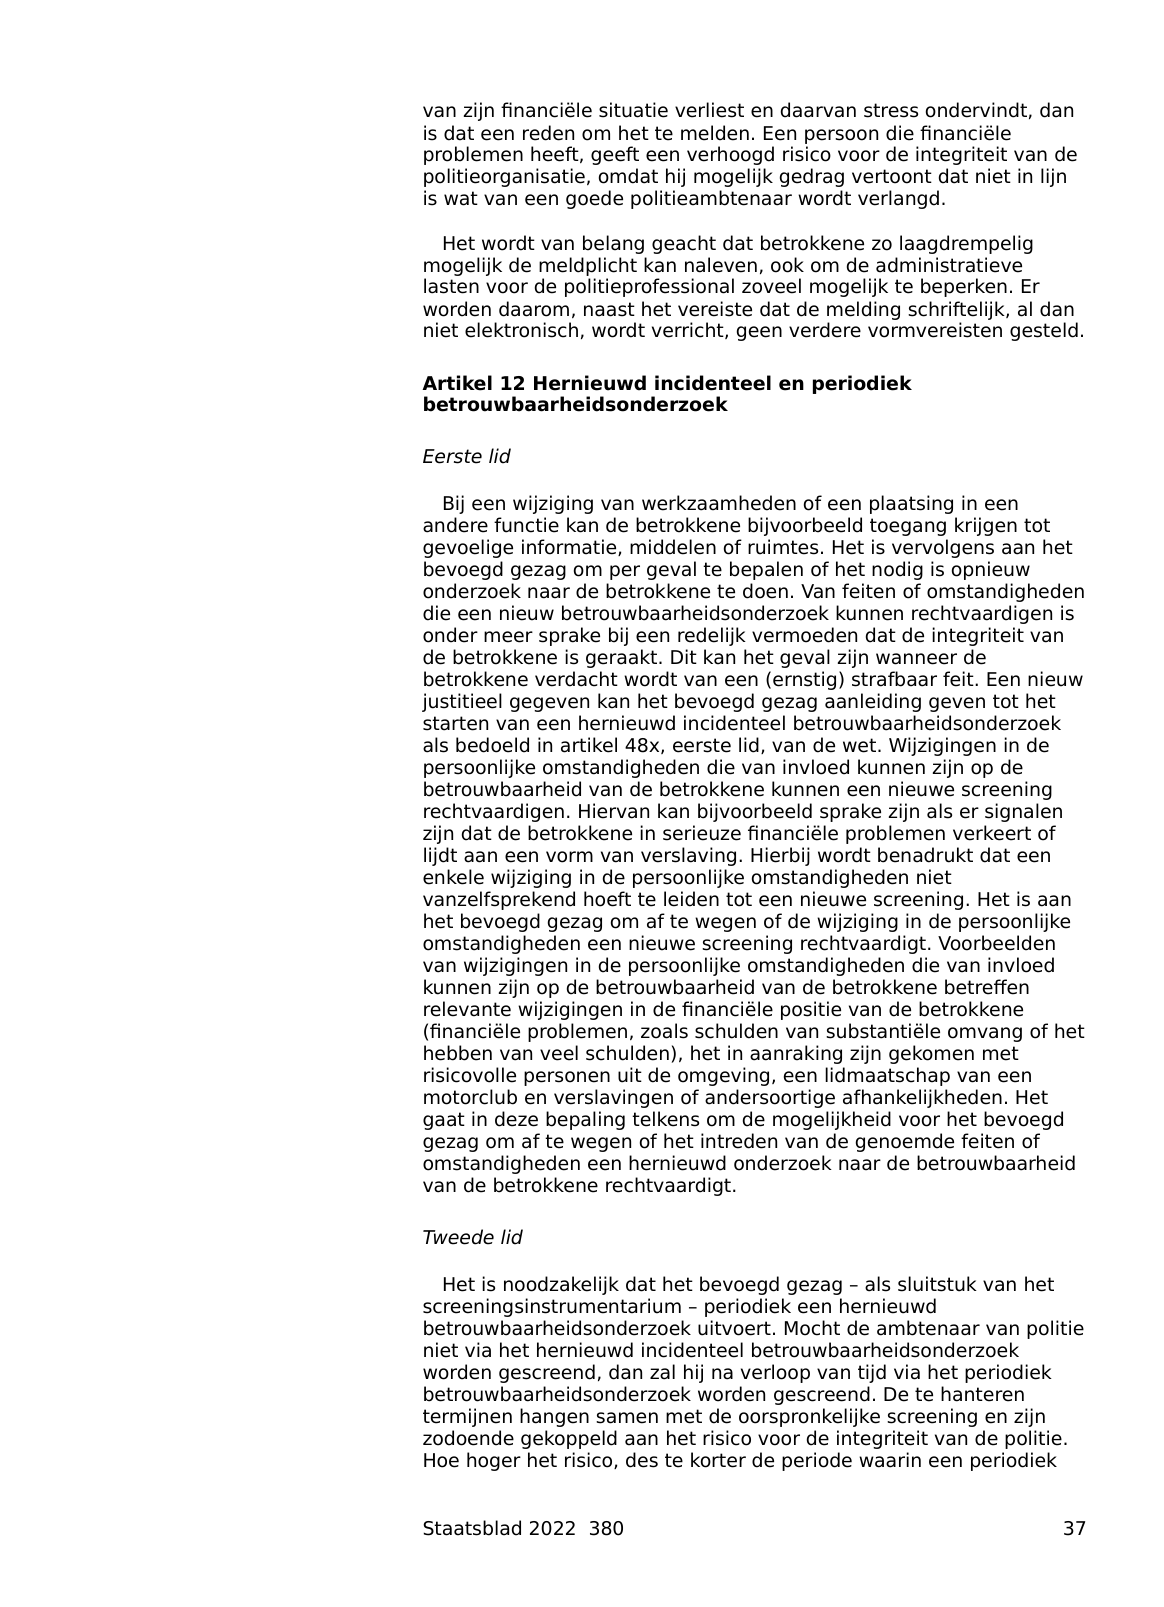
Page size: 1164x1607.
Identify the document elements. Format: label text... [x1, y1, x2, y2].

subtitle Eerste lid [422, 446, 1087, 468]
text Het is noodzakelijk dat het bevoegd gezag – als sluitstuk van het screeningsinstrumentarium – periodiek een hernieuwd betrouwbaarheidsonderzoek uitvoert. Mocht de ambtenaar van politie niet via het hernieuwd incidenteel betrouwbaarheidsonderzoek worden gescreend, dan zal hij na verloop van tijd via het periodiek betrouwbaarheidsonderzoek worden gescreend. De te hanteren termijnen hangen samen met de oorspronkelijke screening en zijn zodoende gekoppeld aan het risico voor de integriteit van de politie. Hoe hoger het risico, des te korter de periode waarin een periodiek [422, 1274, 1087, 1471]
text Het wordt van belang geacht dat betrokkene zo laagdrempelig mogelijk de meldplicht kan naleven, ook om de administratieve lasten voor de politieprofessional zoveel mogelijk te beperken. Er worden daarom, naast het vereiste dat de melding schriftelijk, al dan niet elektronisch, wordt verricht, geen verdere vormvereisten gesteld. [422, 232, 1087, 342]
text van zijn financiële situatie verliest en daarvan stress ondervindt, dan is dat een reden om het te melden. Een persoon die financiële problemen heeft, geeft een verhoogd risico voor de integriteit van de politieorganisatie, omdat hij mogelijk gedrag vertoont dat niet in lijn is wat van een goede politieambtenaar wordt verlangd. [422, 100, 1087, 210]
subtitle Tweede lid [422, 1227, 1087, 1249]
subtitle Artikel 12 Hernieuwd incidenteel en periodiek betrouwbaarheidsonderzoek [422, 372, 1087, 416]
text Bij een wijziging van werkzaamheden of een plaatsing in een andere functie kan de betrokkene bijvoorbeeld toegang krijgen tot gevoelige informatie, middelen of ruimtes. Het is vervolgens aan het bevoegd gezag om per geval te bepalen of het nodig is opnieuw onderzoek naar de betrokkene te doen. Van feiten of omstandigheden die een nieuw betrouwbaarheidsonderzoek kunnen rechtvaardigen is onder meer sprake bij een redelijk vermoeden dat de integriteit van de betrokkene is geraakt. Dit kan het geval zijn wanneer de betrokkene verdacht wordt van een (ernstig) strafbaar feit. Een nieuw justitieel gegeven kan het bevoegd gezag aanleiding geven tot het starten van een hernieuwd incidenteel betrouwbaarheidsonderzoek als bedoeld in artikel 48x, eerste lid, van de wet. Wijzigingen in de persoonlijke omstandigheden die van invloed kunnen zijn op de betrouwbaarheid van de betrokkene kunnen een nieuwe screening rechtvaardigen. Hiervan kan bijvoorbeeld sprake zijn als er signalen zijn dat de betrokkene in serieuze financiële problemen verkeert of lijdt aan een vorm van verslaving. Hierbij wordt benadrukt dat een enkele wijziging in de persoonlijke omstandigheden niet vanzelfsprekend hoeft te leiden tot een nieuwe screening. Het is aan het bevoegd gezag om af te wegen of de wijziging in de persoonlijke omstandigheden een nieuwe screening rechtvaardigt. Voorbeelden van wijzigingen in de persoonlijke omstandigheden die van invloed kunnen zijn op de betrouwbaarheid van de betrokkene betreffen relevante wijzigingen in de financiële positie van de betrokkene (financiële problemen, zoals schulden van substantiële omvang of het hebben van veel schulden), het in aanraking zijn gekomen met risicovolle personen uit de omgeving, een lidmaatschap van een motorclub en verslavingen of andersoortige afhankelijkheden. Het gaat in deze bepaling telkens om de mogelijkheid voor het bevoegd gezag om af te wegen of het intreden van de genoemde feiten of omstandigheden een hernieuwd onderzoek naar de betrouwbaarheid van de betrokkene rechtvaardigt. [422, 493, 1087, 1197]
